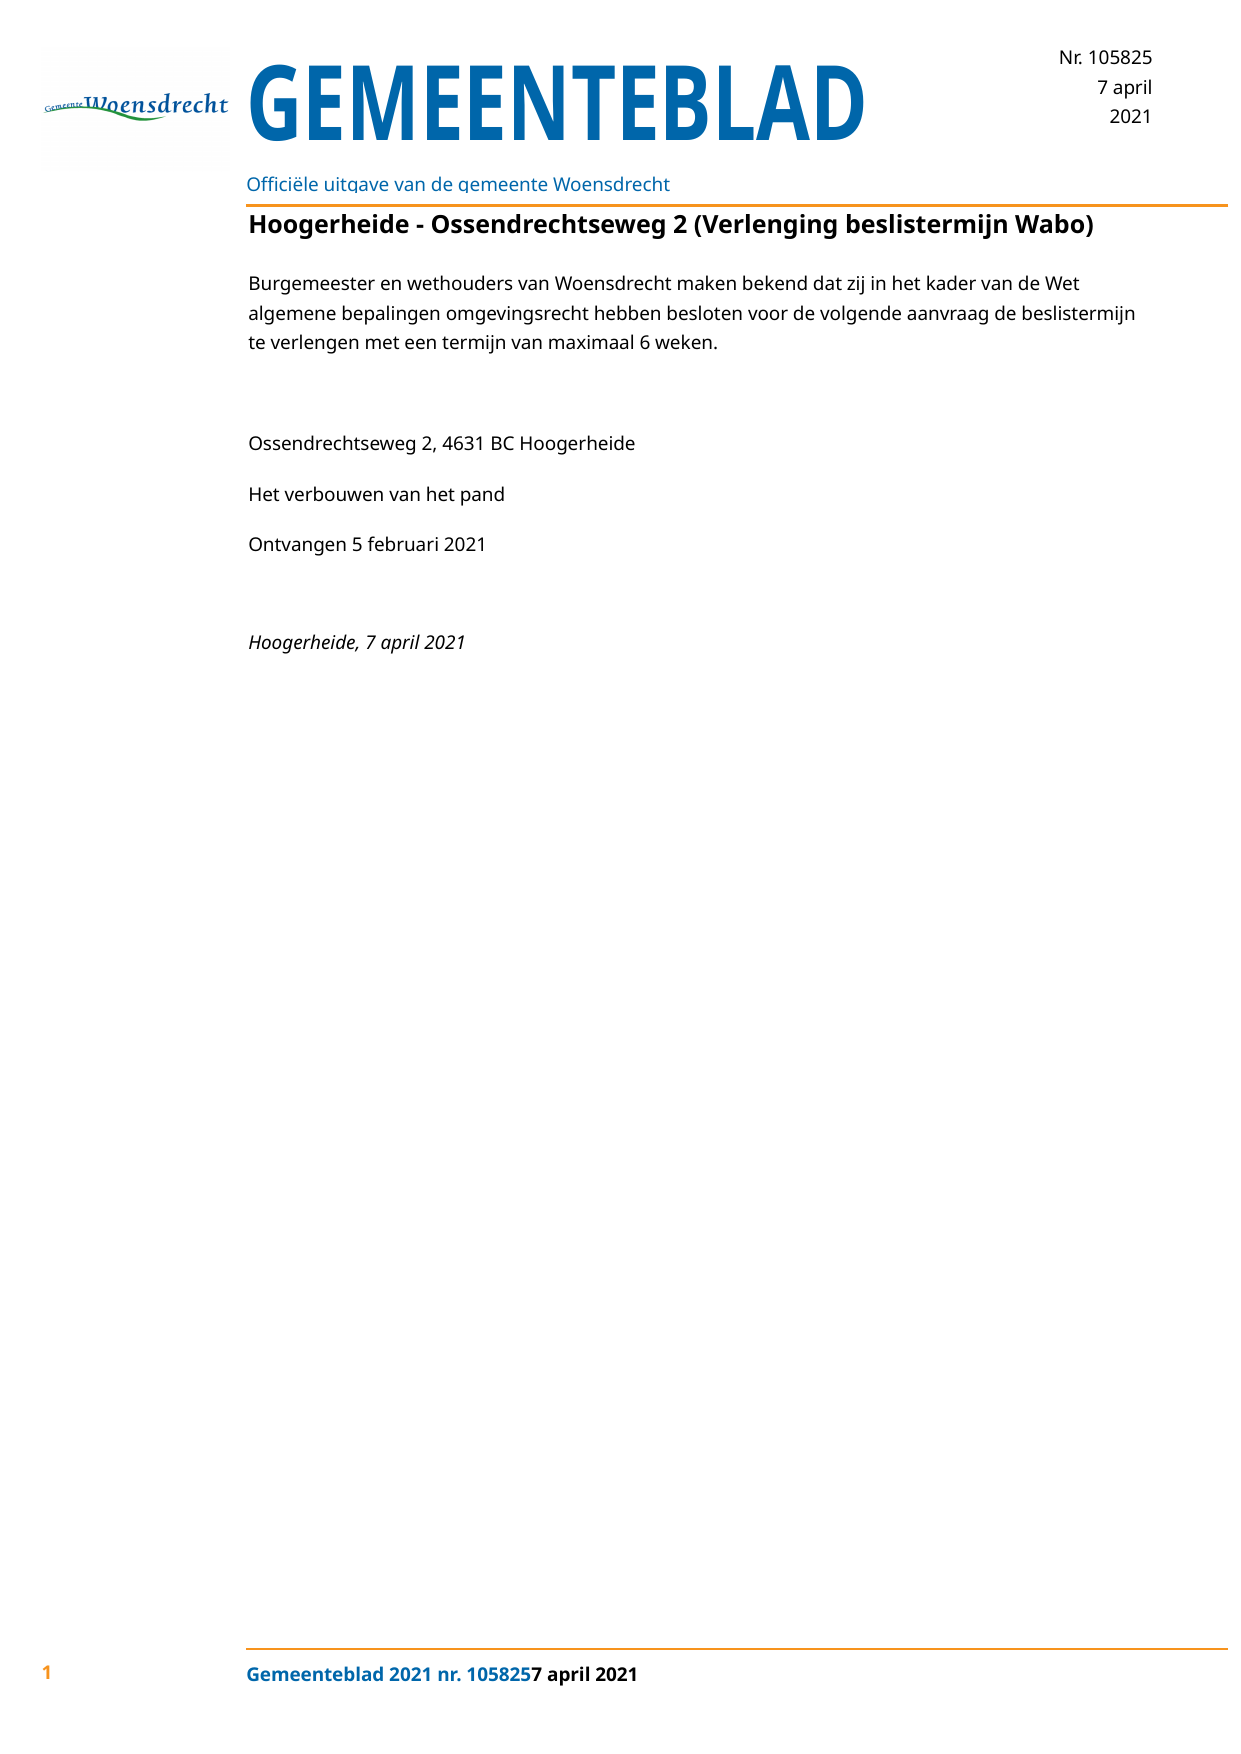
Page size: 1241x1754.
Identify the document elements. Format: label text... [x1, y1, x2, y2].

text Hoogerheide - Ossendrechtseweg 2 (Verlenging beslistermijn Wabo) [248, 207, 1152, 241]
text Het verbouwen van het pand [248, 481, 1152, 506]
text Ossendrechtseweg 2, 4631 BC Hoogerheide [248, 430, 1152, 456]
text Burgemeester en wethouders van Woensdrecht maken bekend dat zij in het kader van de Wet algemene bepalingen omgevingsrecht hebben besloten voor de volgende aanvraag de beslistermijn te verlengen met een termijn van maximaal 6 weken. [248, 270, 1152, 355]
picture [41, 47, 231, 172]
text Hoogerheide, 7 april 2021 [248, 629, 1152, 655]
text Ontvangen 5 februari 2021 [248, 531, 1152, 557]
